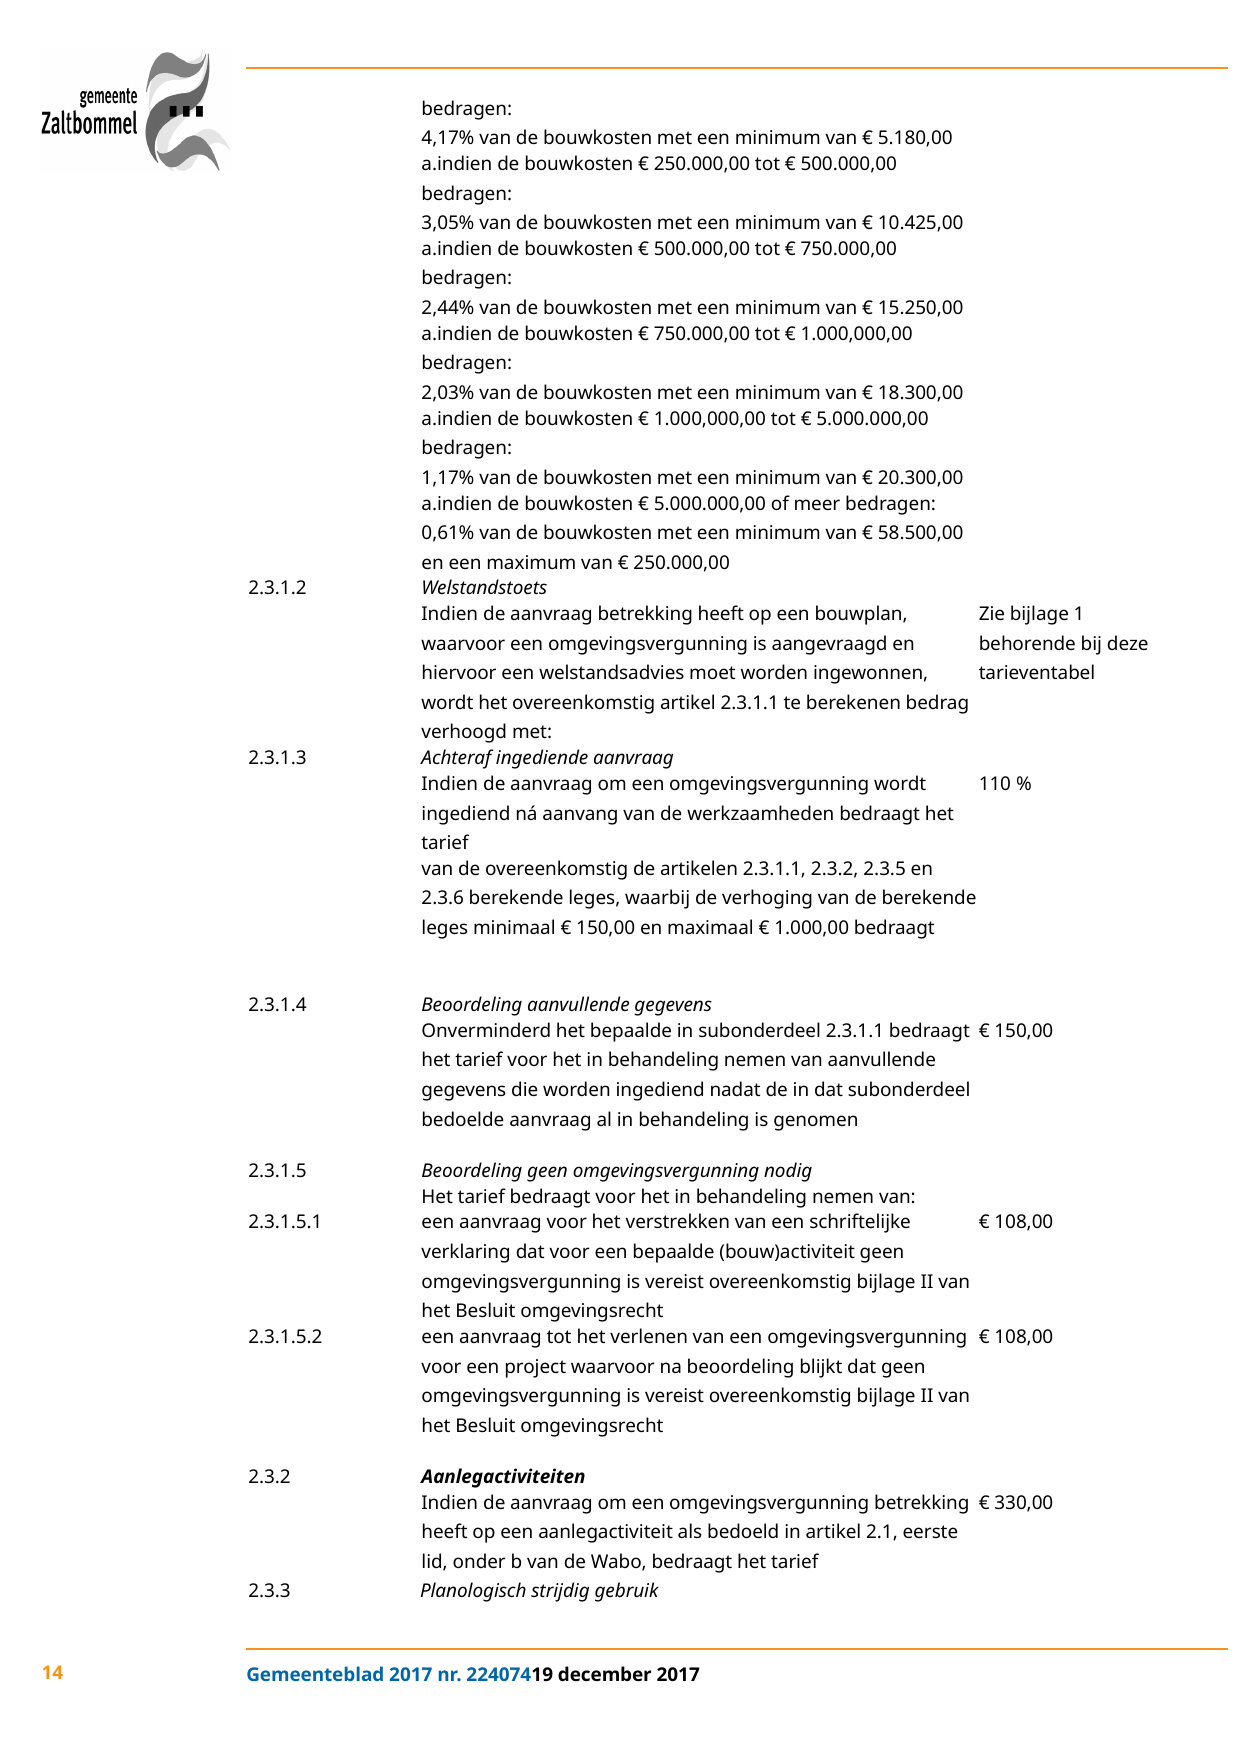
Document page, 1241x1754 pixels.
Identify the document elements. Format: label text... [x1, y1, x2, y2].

table_cell Indien de aanvraag om een omgevingsvergunning betrekking heeft op een aanlegactiviteit als bedoeld in artikel 2.1, eerste lid, onder b van de Wabo, bedraagt het tarief [421, 1489, 978, 1574]
table_header Planologisch strijdig gebruik [420, 1578, 980, 1603]
picture [41, 47, 231, 172]
table_cell [979, 320, 1152, 405]
table_cell a.indien de bouwkosten € 500.000,00 tot € 750.000,00 bedragen: 2,44% van de bouwkosten met een minimum van € 15.250,00 [421, 235, 978, 320]
table_cell [979, 1157, 1152, 1183]
table_cell 2.3.1.5.1 [248, 1209, 421, 1323]
table_cell [979, 150, 1152, 235]
table_header [980, 1578, 1152, 1603]
table_cell 2.3.1.2 [248, 575, 421, 600]
table_cell Achteraf ingediende aanvraag [421, 744, 978, 770]
table_cell [979, 1183, 1152, 1209]
table_cell [248, 490, 421, 574]
table_cell [421, 966, 978, 991]
table_cell [979, 1132, 1152, 1157]
table_cell [979, 405, 1152, 490]
table_cell Aanlegactiviteiten [421, 1464, 978, 1489]
table_cell [421, 940, 978, 966]
table_cell a.indien de bouwkosten € 5.000.000,00 of meer bedragen: 0,61% van de bouwkosten met een minimum van € 58.500,00 en een maximum van € 250.000,00 [421, 490, 978, 574]
table_cell van de overeenkomstig de artikelen 2.3.1.1, 2.3.2, 2.3.5 en 2.3.6 berekende leges, waarbij de verhoging van de berekende leges minimaal € 150,00 en maximaal € 1.000,00 bedraagt [421, 855, 978, 940]
table_cell [421, 1438, 978, 1463]
table_cell a.indien de bouwkosten € 750.000,00 tot € 1.000,000,00 bedragen: 2,03% van de bouwkosten met een minimum van € 18.300,00 [421, 320, 978, 405]
table_cell [248, 405, 421, 490]
table_cell Welstandstoets [421, 575, 978, 600]
table_cell a.indien de bouwkosten € 250.000,00 tot € 500.000,00 bedragen: 3,05% van de bouwkosten met een minimum van € 10.425,00 [421, 150, 978, 235]
table_cell 2.3.1.4 [248, 991, 421, 1017]
table_cell [248, 95, 421, 150]
table_cell [979, 1438, 1152, 1463]
table_cell een aanvraag voor het verstrekken van een schriftelijke verklaring dat voor een bepaalde (bouw)activiteit geen omgevingsvergunning is vereist overeenkomstig bijlage II van het Besluit omgevingsrecht [421, 1209, 978, 1323]
table_cell [248, 770, 421, 855]
table_cell [248, 1132, 421, 1157]
table_cell [248, 150, 421, 235]
table_cell [979, 991, 1152, 1017]
table_cell [979, 1464, 1152, 1489]
table_cell [979, 966, 1152, 991]
table_cell [979, 575, 1152, 600]
table_cell [979, 855, 1152, 940]
table_cell [248, 966, 421, 991]
table_cell [248, 600, 421, 744]
table_cell 2.3.1.5.2 [248, 1323, 421, 1438]
table_cell [979, 744, 1152, 770]
table_cell 2.3.2 [248, 1464, 421, 1489]
table_cell [248, 1183, 421, 1209]
table_cell [421, 1132, 978, 1157]
table_cell Beoordeling aanvullende gegevens [421, 991, 978, 1017]
table_cell Het tarief bedraagt voor het in behandeling nemen van: [421, 1183, 978, 1209]
table_cell Onverminderd het bepaalde in subonderdeel 2.3.1.1 bedraagt het tarief voor het in behandeling nemen van aanvullende gegevens die worden ingediend nadat de in dat subonderdeel bedoelde aanvraag al in behandeling is genomen [421, 1017, 978, 1132]
table_cell a.indien de bouwkosten € 1.000,000,00 tot € 5.000.000,00 bedragen: 1,17% van de bouwkosten met een minimum van € 20.300,00 [421, 405, 978, 490]
table_cell [248, 1489, 421, 1574]
table_cell Beoordeling geen omgevingsvergunning nodig [421, 1157, 978, 1183]
table_cell Zie bijlage 1 behorende bij deze tarieventabel [979, 600, 1152, 744]
table_cell Indien de aanvraag betrekking heeft op een bouwplan, waarvoor een omgevingsvergunning is aangevraagd en hiervoor een welstandsadvies moet worden ingewonnen, wordt het overeenkomstig artikel 2.3.1.1 te berekenen bedrag verhoogd met: [421, 600, 978, 744]
table_cell € 150,00 [979, 1017, 1152, 1132]
table_cell [979, 235, 1152, 320]
table_cell [248, 320, 421, 405]
table_cell [979, 490, 1152, 574]
table_cell € 330,00 [979, 1489, 1152, 1574]
table_header 2.3.3 [248, 1578, 420, 1603]
table_cell 110 % [979, 770, 1152, 855]
table_cell [248, 940, 421, 966]
table_cell [248, 855, 421, 940]
table_cell [248, 235, 421, 320]
table_cell bedragen: 4,17% van de bouwkosten met een minimum van € 5.180,00 [421, 95, 978, 150]
table_cell [979, 940, 1152, 966]
table_cell [248, 1017, 421, 1132]
table_cell € 108,00 [979, 1209, 1152, 1323]
table_cell [979, 95, 1152, 150]
table_cell 2.3.1.5 [248, 1157, 421, 1183]
table_cell [248, 1438, 421, 1463]
table_cell 2.3.1.3 [248, 744, 421, 770]
table_cell een aanvraag tot het verlenen van een omgevingsvergunning voor een project waarvoor na beoordeling blijkt dat geen omgevingsvergunning is vereist overeenkomstig bijlage II van het Besluit omgevingsrecht [421, 1323, 978, 1438]
table_cell Indien de aanvraag om een omgevingsvergunning wordt ingediend ná aanvang van de werkzaamheden bedraagt het tarief [421, 770, 978, 855]
table_cell € 108,00 [979, 1323, 1152, 1438]
